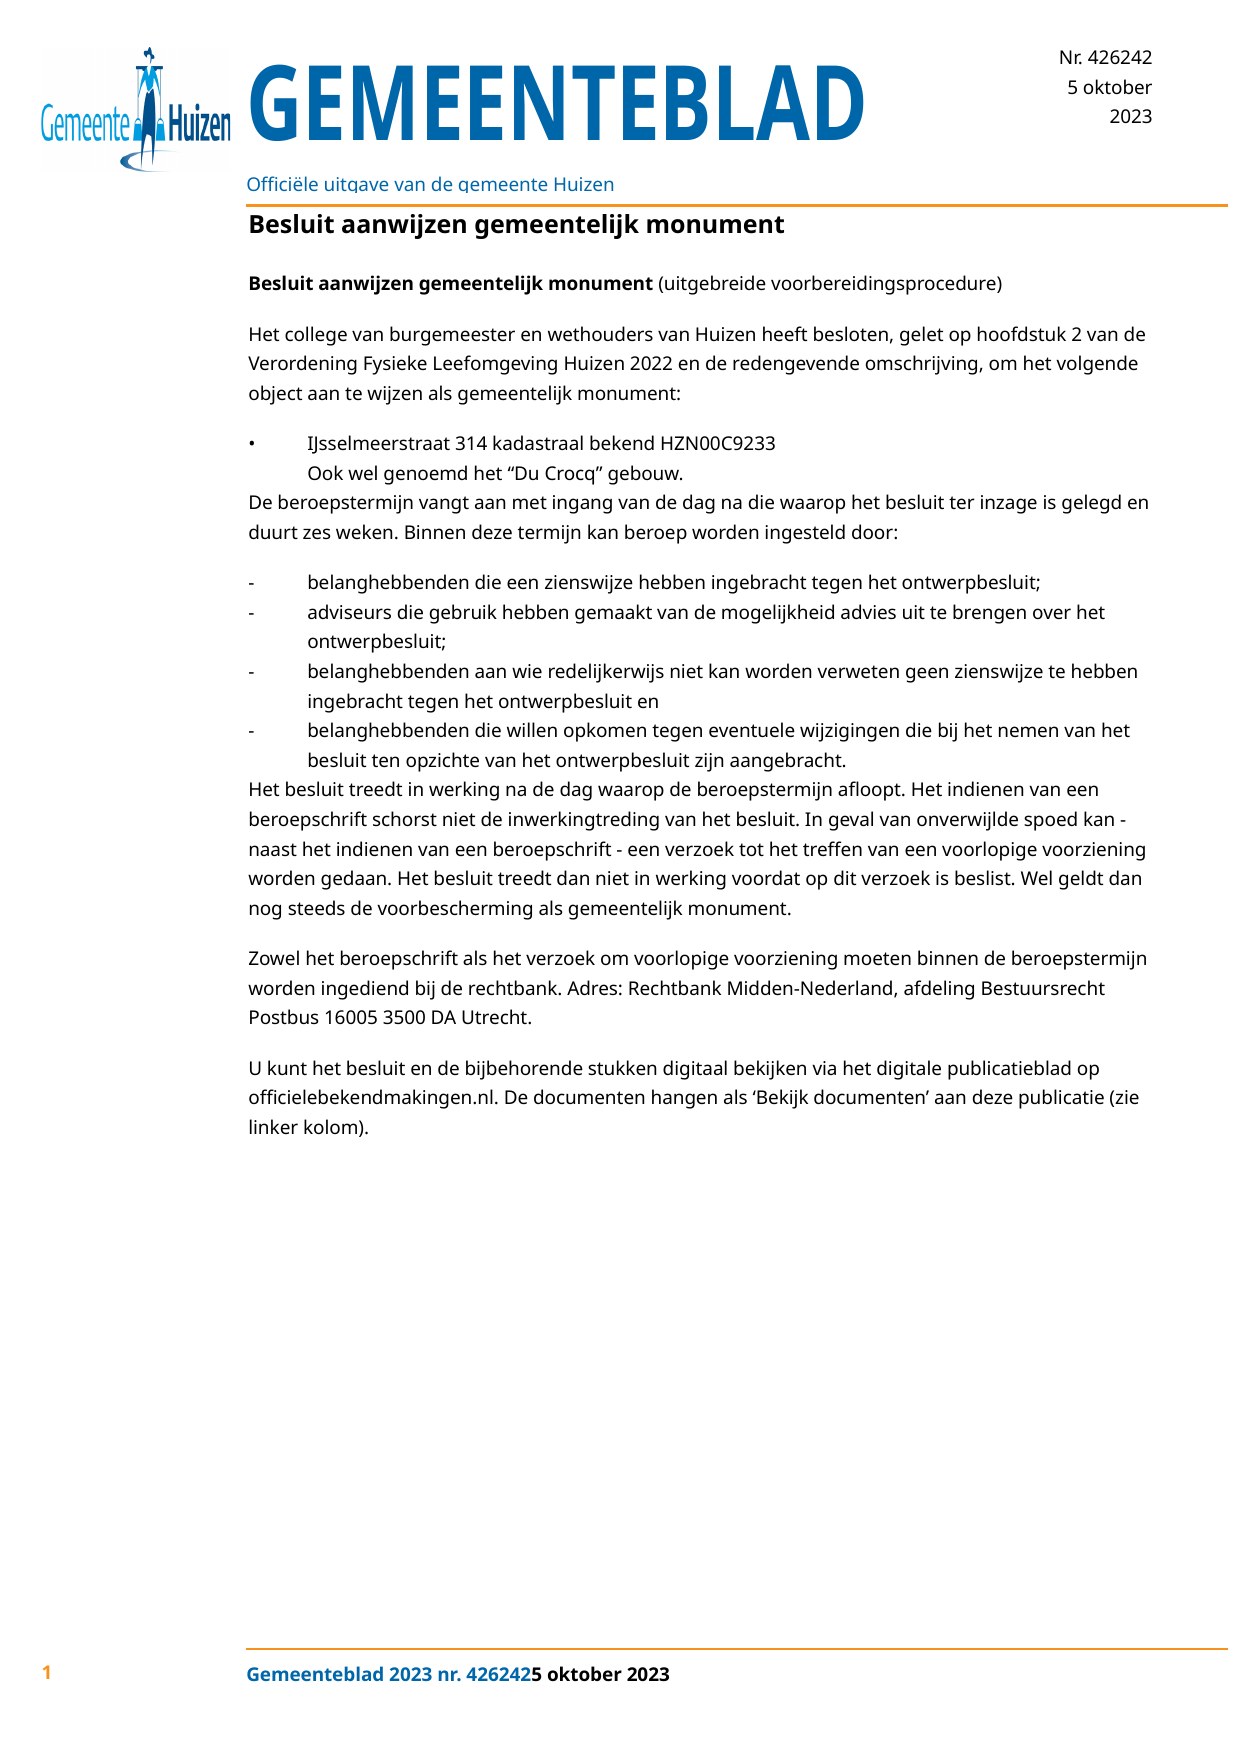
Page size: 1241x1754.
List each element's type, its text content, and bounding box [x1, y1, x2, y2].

text U kunt het besluit en de bijbehorende stukken digitaal bekijken via het digitale publicatieblad op officielebekendmakingen.nl. De documenten hangen als ‘Bekijk documenten’ aan deze publicatie (zie linker kolom). [248, 1055, 1152, 1140]
list belanghebbenden aan wie redelijkerwijs niet kan worden verweten geen zienswijze te hebben ingebracht tegen het ontwerpbesluit en [248, 658, 1152, 713]
picture [41, 47, 231, 172]
list belanghebbenden die een zienswijze hebben ingebracht tegen het ontwerpbesluit; [248, 569, 1152, 595]
list adviseurs die gebruik hebben gemaakt van de mogelijkheid advies uit te brengen over het ontwerpbesluit; [248, 599, 1152, 654]
text Het college van burgemeester en wethouders van Huizen heeft besloten, gelet op hoofdstuk 2 van de Verordening Fysieke Leefomgeving Huizen 2022 en de redengevende omschrijving, om het volgende object aan te wijzen als gemeentelijk monument: [248, 321, 1152, 406]
list Ook wel genoemd het “Du Crocq” gebouw. [248, 460, 1152, 486]
list belanghebbenden die willen opkomen tegen eventuele wijzigingen die bij het nemen van het besluit ten opzichte van het ontwerpbesluit zijn aangebracht. [248, 717, 1152, 773]
list IJsselmeerstraat 314 kadastraal bekend HZN00C9233 [248, 430, 1152, 456]
text Besluit aanwijzen gemeentelijk monument [248, 207, 1152, 241]
text Besluit aanwijzen gemeentelijk monument (uitgebreide voorbereidingsprocedure) [248, 270, 1152, 296]
text Zowel het beroepschrift als het verzoek om voorlopige voorziening moeten binnen de beroepstermijn worden ingediend bij de rechtbank. Adres: Rechtbank Midden-Nederland, afdeling Bestuursrecht Postbus 16005 3500 DA Utrecht. [248, 945, 1152, 1030]
text De beroepstermijn vangt aan met ingang van de dag na die waarop het besluit ter inzage is gelegd en duurt zes weken. Binnen deze termijn kan beroep worden ingesteld door: [248, 489, 1152, 545]
text Het besluit treedt in werking na de dag waarop de beroepstermijn afloopt. Het indienen van een beroepschrift schorst niet de inwerkingtreding van het besluit. In geval van onverwijlde spoed kan - naast het indienen van een beroepschrift - een verzoek tot het treffen van een voorlopige voorziening worden gedaan. Het besluit treedt dan niet in werking voordat op dit verzoek is beslist. Wel geldt dan nog steeds de voorbescherming als gemeentelijk monument. [248, 777, 1152, 921]
